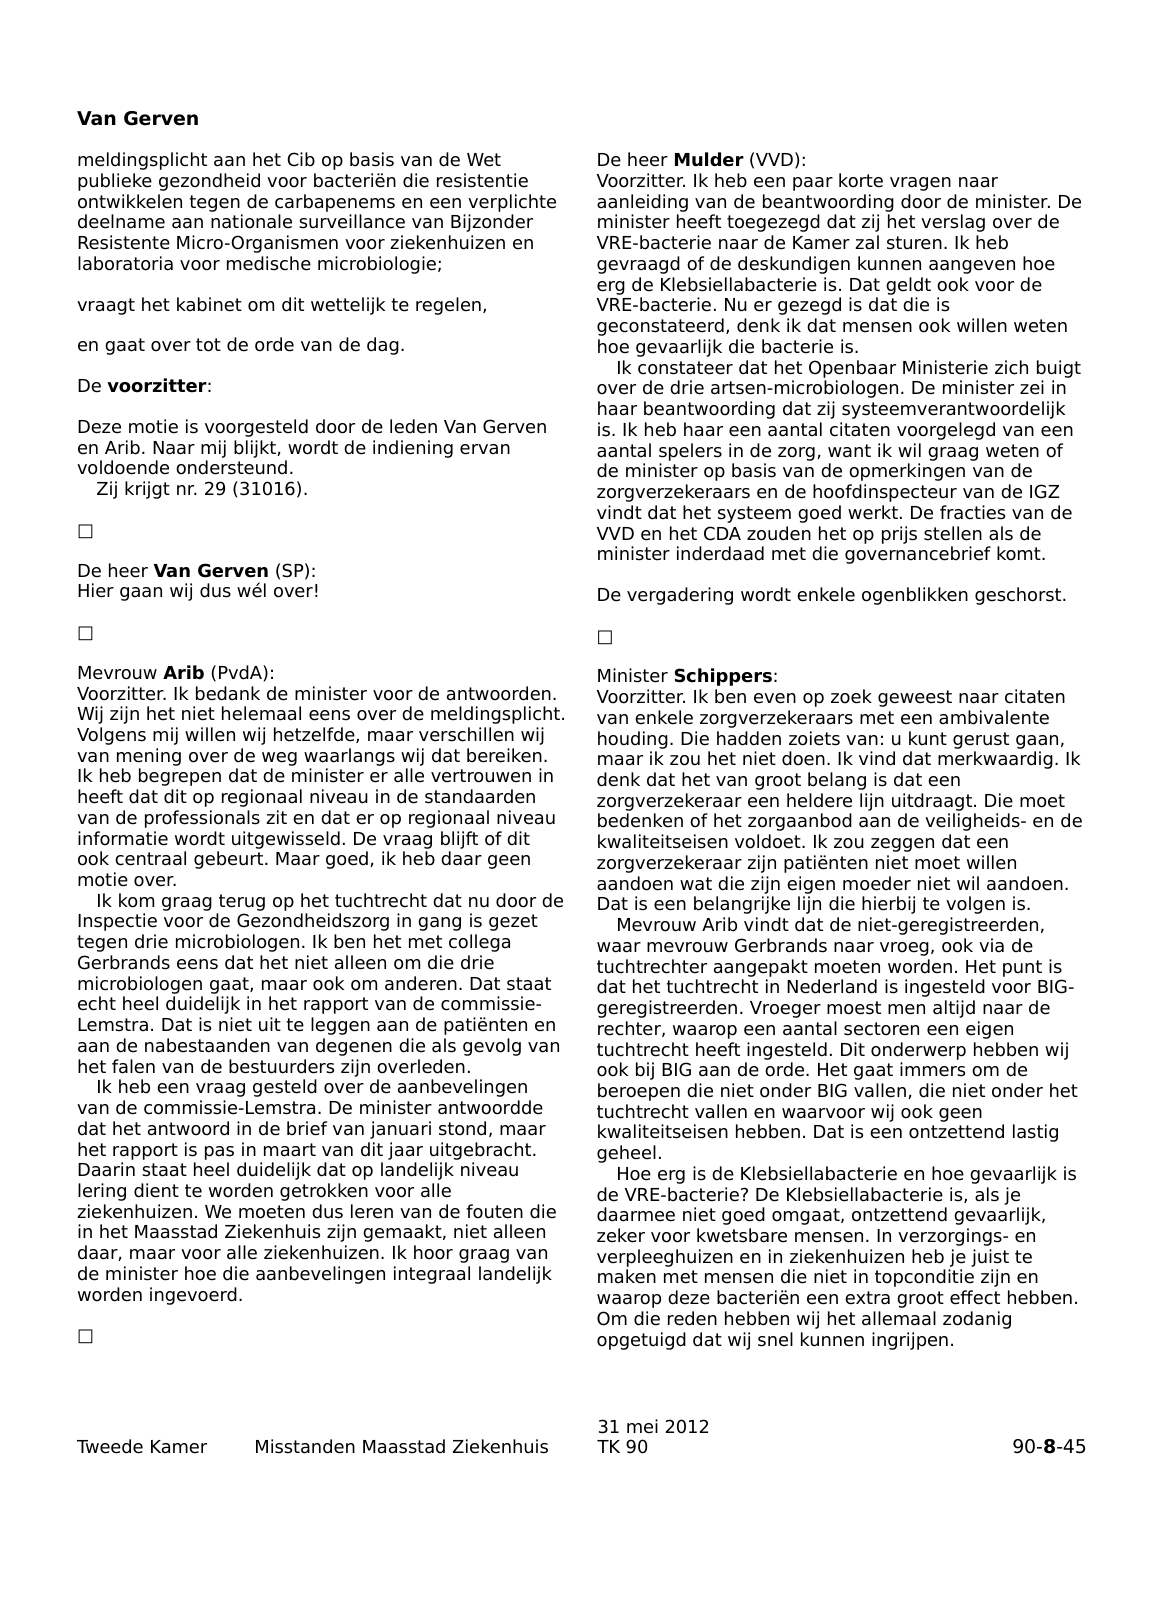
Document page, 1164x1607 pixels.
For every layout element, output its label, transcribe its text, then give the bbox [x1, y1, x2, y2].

text □ [77, 520, 567, 540]
text Deze motie is voorgesteld door de leden Van Gerven en Arib. Naar mij blijkt, wordt de indiening ervan voldoende ondersteund. [77, 417, 567, 479]
text Ik kom graag terug op het tuchtrecht dat nu door de Inspectie voor de Gezondheidszorg in gang is gezet tegen drie microbiologen. Ik ben het met collega Gerbrands eens dat het niet alleen om die drie microbiologen gaat, maar ook om anderen. Dat staat echt heel duidelijk in het rapport van de commissie-Lemstra. Dat is niet uit te leggen aan de patiënten en aan de nabestaanden van degenen die als gevolg van het falen van de bestuurders zijn overleden. [77, 891, 567, 1077]
text meldingsplicht aan het Cib op basis van de Wet publieke gezondheid voor bacteriën die resistentie ontwikkelen tegen de carbapenems en een verplichte deelname aan nationale surveillance van Bijzonder Resistente Micro-Organismen voor ziekenhuizen en laboratoria voor medische microbiologie; [77, 150, 567, 274]
text en gaat over tot de orde van de dag. [77, 335, 567, 356]
text De vergadering wordt enkele ogenblikken geschorst. [596, 585, 1087, 606]
text Minister Schippers: [596, 666, 1087, 687]
text □ [77, 622, 567, 643]
text Voorzitter. Ik ben even op zoek geweest naar citaten van enkele zorgverzekeraars met een ambivalente houding. Die hadden zoiets van: u kunt gerust gaan, maar ik zou het niet doen. Ik vind dat merkwaardig. Ik denk dat het van groot belang is dat een zorgverzekeraar een heldere lijn uitdraagt. Die moet bedenken of het zorgaanbod aan de veiligheids- en de kwaliteitseisen voldoet. Ik zou zeggen dat een zorgverzekeraar zijn patiënten niet moet willen aandoen wat die zijn eigen moeder niet wil aandoen. Dat is een belangrijke lijn die hierbij te volgen is. [596, 687, 1087, 915]
text Ik heb een vraag gesteld over de aanbevelingen van de commissie-Lemstra. De minister antwoordde dat het antwoord in de brief van januari stond, maar het rapport is pas in maart van dit jaar uitgebracht. Daarin staat heel duidelijk dat op landelijk niveau lering dient te worden getrokken voor alle ziekenhuizen. We moeten dus leren van de fouten die in het Maasstad Ziekenhuis zijn gemaakt, niet alleen daar, maar voor alle ziekenhuizen. Ik hoor graag van de minister hoe die aanbevelingen integraal landelijk worden ingevoerd. [77, 1077, 567, 1305]
text Mevrouw Arib vindt dat de niet-geregistreerden, waar mevrouw Gerbrands naar vroeg, ook via de tuchtrechter aangepakt moeten worden. Het punt is dat het tuchtrecht in Nederland is ingesteld voor BIG-geregistreerden. Vroeger moest men altijd naar de rechter, waarop een aantal sectoren een eigen tuchtrecht heeft ingesteld. Dit onderwerp hebben wij ook bij BIG aan de orde. Het gaat immers om de beroepen die niet onder BIG vallen, die niet onder het tuchtrecht vallen en waarvoor wij ook geen kwaliteitseisen hebben. Dat is een ontzettend lastig geheel. [596, 915, 1087, 1164]
text De heer Van Gerven (SP): [77, 560, 567, 581]
text Voorzitter. Ik bedank de minister voor de antwoorden. Wij zijn het niet helemaal eens over de meldingsplicht. Volgens mij willen wij hetzelfde, maar verschillen wij van mening over de weg waarlangs wij dat bereiken. Ik heb begrepen dat de minister er alle vertrouwen in heeft dat dit op regionaal niveau in de standaarden van de professionals zit en dat er op regionaal niveau informatie wordt uitgewisseld. De vraag blijft of dit ook centraal gebeurt. Maar goed, ik heb daar geen motie over. [77, 683, 567, 891]
text De voorzitter: [77, 376, 567, 397]
text □ [77, 1325, 567, 1346]
text vraagt het kabinet om dit wettelijk te regelen, [77, 294, 567, 315]
text Voorzitter. Ik heb een paar korte vragen naar aanleiding van de beantwoording door de minister. De minister heeft toegezegd dat zij het verslag over de VRE-bacterie naar de Kamer zal sturen. Ik heb gevraagd of de deskundigen kunnen aangeven hoe erg de Klebsiellabacterie is. Dat geldt ook voor de VRE-bacterie. Nu er gezegd is dat die is geconstateerd, denk ik dat mensen ook willen weten hoe gevaarlijk die bacterie is. [596, 171, 1087, 357]
text Hier gaan wij dus wél over! [77, 581, 567, 602]
text Hoe erg is de Klebsiellabacterie en hoe gevaarlijk is de VRE-bacterie? De Klebsiellabacterie is, als je daarmee niet goed omgaat, ontzettend gevaarlijk, zeker voor kwetsbare mensen. In verzorgings- en verpleeghuizen en in ziekenhuizen heb je juist te maken met mensen die niet in topconditie zijn en waarop deze bacteriën een extra groot effect hebben. Om die reden hebben wij het allemaal zodanig opgetuigd dat wij snel kunnen ingrijpen. [596, 1164, 1087, 1350]
text De heer Mulder (VVD): [596, 150, 1087, 171]
text □ [596, 626, 1087, 646]
text Ik constateer dat het Openbaar Ministerie zich buigt over de drie artsen-microbiologen. De minister zei in haar beantwoording dat zij systeemverantwoordelijk is. Ik heb haar een aantal citaten voorgelegd van een aantal spelers in de zorg, want ik wil graag weten of de minister op basis van de opmerkingen van de zorgverzekeraars en de hoofdinspecteur van de IGZ vindt dat het systeem goed werkt. De fracties van de VVD en het CDA zouden het op prijs stellen als de minister inderdaad met die governancebrief komt. [596, 357, 1087, 565]
text Mevrouw Arib (PvdA): [77, 663, 567, 683]
text Zij krijgt nr. 29 (31016). [77, 479, 567, 500]
